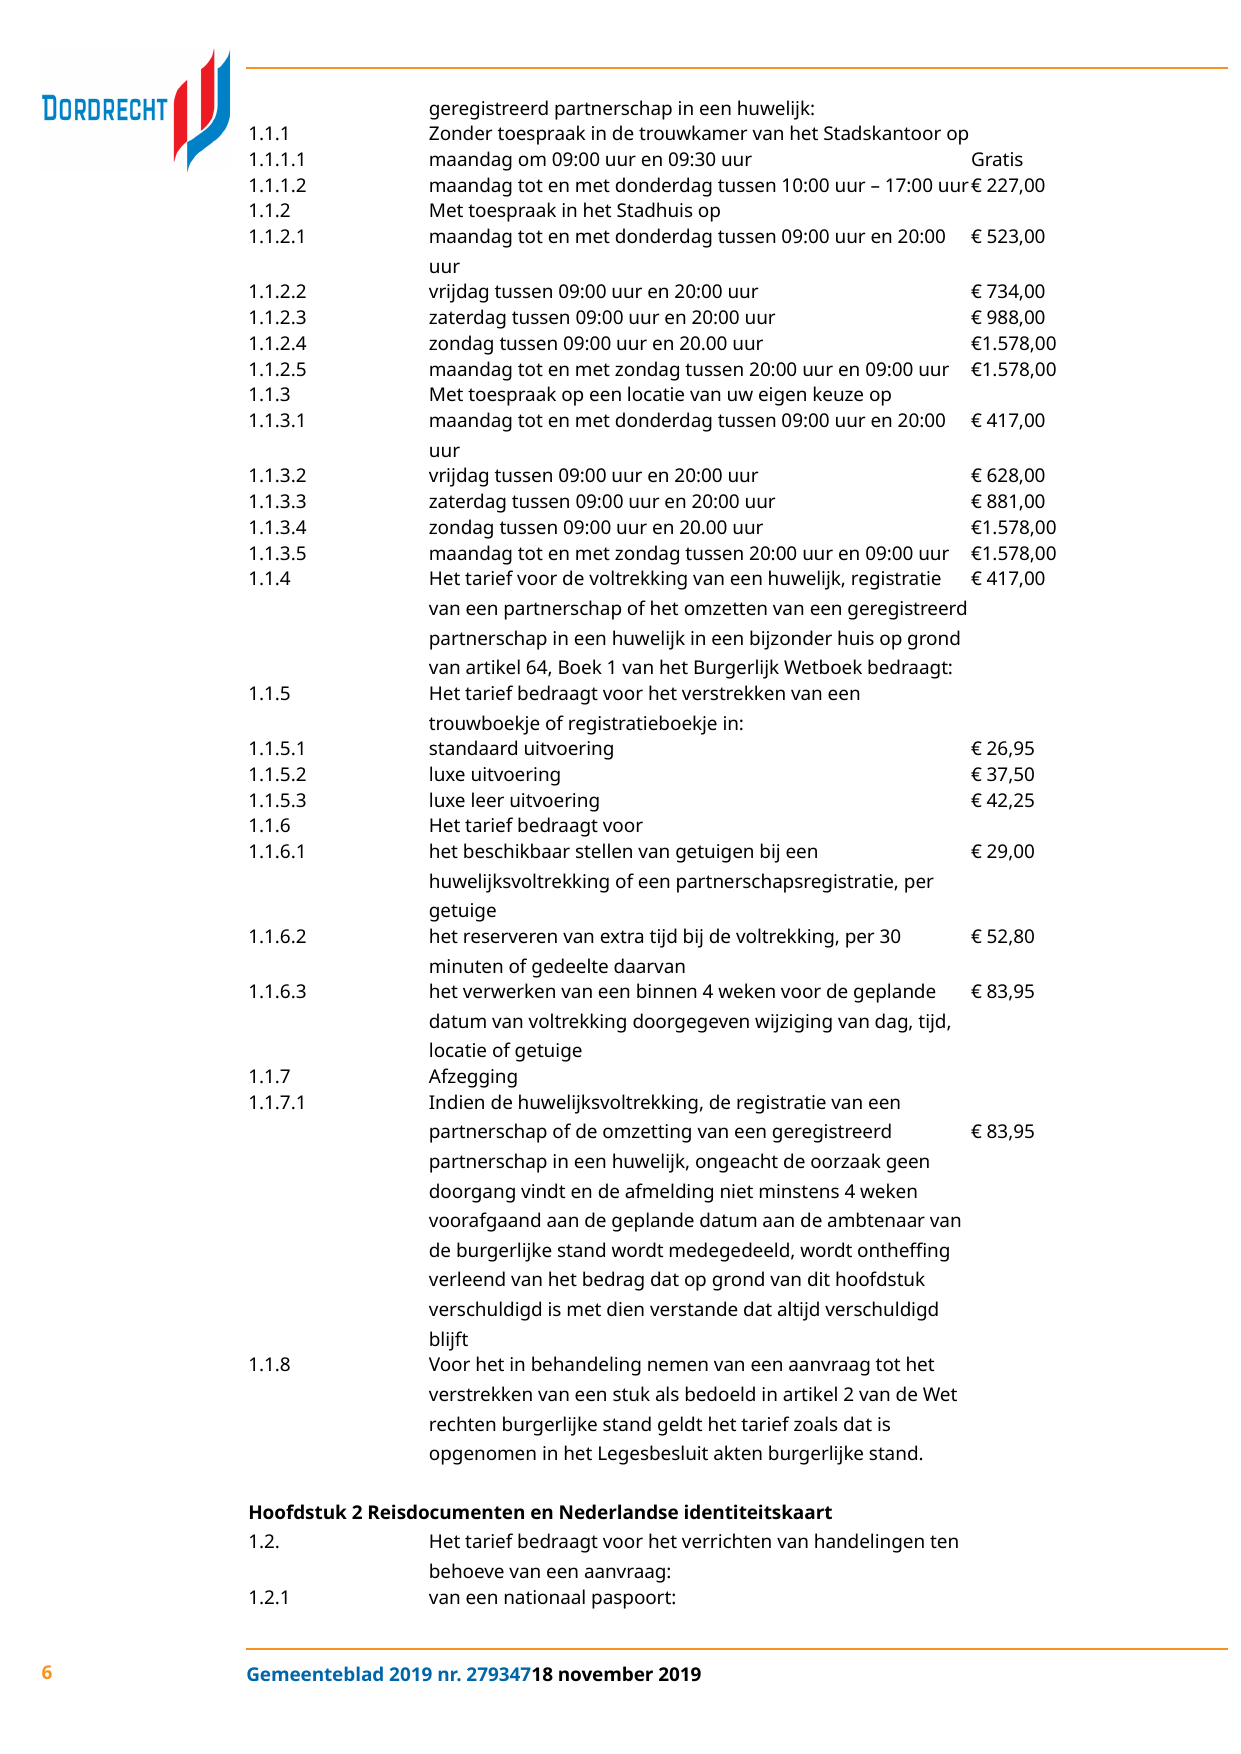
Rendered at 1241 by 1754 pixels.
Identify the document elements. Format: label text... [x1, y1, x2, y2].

table_cell 1.1.2 [248, 198, 429, 223]
table_cell zaterdag tussen 09:00 uur en 20:00 uur [429, 489, 971, 514]
table_cell maandag tot en met donderdag tussen 09:00 uur en 20:00 uur [429, 408, 971, 463]
table_cell 1.1.3.1 [248, 408, 429, 463]
table_cell maandag tot en met donderdag tussen 10:00 uur – 17:00 uur [429, 172, 971, 198]
table_cell het beschikbaar stellen van getuigen bij een huwelijksvoltrekking of een partnerschapsregistratie, per getuige [429, 838, 971, 923]
table_header 1.2. [248, 1529, 429, 1584]
table_header geregistreerd partnerschap in een huwelijk: [429, 95, 971, 121]
table_cell 1.1.2.5 [248, 356, 429, 382]
table_cell maandag om 09:00 uur en 09:30 uur [429, 146, 971, 172]
table_cell 1.1.1.1 [248, 146, 429, 172]
table_cell 1.1.5.2 [248, 761, 429, 787]
table_cell Het tarief bedraagt voor [429, 813, 971, 838]
table_cell € 83,95 [971, 979, 1152, 1063]
table_cell 1.1.3.5 [248, 540, 429, 566]
table_cell € 42,25 [971, 787, 1152, 813]
table_cell [971, 1584, 1152, 1609]
table_cell 1.1.7 [248, 1064, 429, 1089]
table_cell € 628,00 [971, 463, 1152, 488]
text Hoofdstuk 2 Reisdocumenten en Nederlandse identiteitskaart [248, 1499, 1152, 1524]
table_cell 1.1.2.2 [248, 279, 429, 304]
table_cell 1.1.1 [248, 121, 429, 146]
table_cell 1.1.4 [248, 566, 429, 680]
table_cell Afzegging [429, 1064, 971, 1089]
table_cell € 26,95 [971, 735, 1152, 761]
table_cell 1.1.5 [248, 680, 429, 735]
table_cell van een nationaal paspoort: [429, 1584, 971, 1609]
table_cell [971, 382, 1152, 407]
table_cell Indien de huwelijksvoltrekking, de registratie van een partnerschap of de omzetting van een geregistreerd partnerschap in een huwelijk, ongeacht de oorzaak geen doorgang vindt en de afmelding niet minstens 4 weken voorafgaand aan de geplande datum aan de ambtenaar van de burgerlijke stand wordt medegedeeld, wordt ontheffing verleend van het bedrag dat op grond van dit hoofdstuk verschuldigd is met dien verstande dat altijd verschuldigd blijft [429, 1089, 971, 1352]
table_cell €1.578,00 [971, 356, 1152, 382]
table_cell Met toespraak in het Stadhuis op [429, 198, 971, 223]
table_cell €1.578,00 [971, 540, 1152, 566]
table_cell [971, 813, 1152, 838]
table_cell 1.1.6.3 [248, 979, 429, 1063]
table_cell vrijdag tussen 09:00 uur en 20:00 uur [429, 463, 971, 488]
table_cell 1.1.2.3 [248, 305, 429, 330]
table_header Het tarief bedraagt voor het verrichten van handelingen ten behoeve van een aanvraag: [429, 1529, 971, 1584]
table_cell € 988,00 [971, 305, 1152, 330]
table_cell maandag tot en met donderdag tussen 09:00 uur en 20:00 uur [429, 224, 971, 279]
table_cell € 523,00 [971, 224, 1152, 279]
table_cell 1.1.1.2 [248, 172, 429, 198]
table_cell 1.1.2.4 [248, 330, 429, 356]
table_cell € 52,80 [971, 923, 1152, 978]
table_cell Met toespraak op een locatie van uw eigen keuze op [429, 382, 971, 407]
table_cell Zonder toespraak in de trouwkamer van het Stadskantoor op [429, 121, 971, 146]
table_cell € 37,50 [971, 761, 1152, 787]
table_cell 1.1.8 [248, 1352, 429, 1466]
table_cell Voor het in behandeling nemen van een aanvraag tot het verstrekken van een stuk als bedoeld in artikel 2 van de Wet rechten burgerlijke stand geldt het tarief zoals dat is opgenomen in het Legesbesluit akten burgerlijke stand. [429, 1352, 971, 1466]
table_cell €1.578,00 [971, 330, 1152, 356]
table_header [971, 95, 1152, 121]
table_cell € 881,00 [971, 489, 1152, 514]
table_cell [971, 121, 1152, 146]
table_cell € 227,00 [971, 172, 1152, 198]
table_header [971, 1529, 1152, 1584]
table_cell € 29,00 [971, 838, 1152, 923]
table_cell 1.1.6 [248, 813, 429, 838]
table_cell 1.1.5.3 [248, 787, 429, 813]
table_cell luxe uitvoering [429, 761, 971, 787]
table_cell vrijdag tussen 09:00 uur en 20:00 uur [429, 279, 971, 304]
table_cell € 417,00 [971, 408, 1152, 463]
table_cell [971, 1064, 1152, 1089]
table_cell 1.1.3.3 [248, 489, 429, 514]
table_cell 1.1.3.2 [248, 463, 429, 488]
table_cell 1.1.5.1 [248, 735, 429, 761]
table_cell maandag tot en met zondag tussen 20:00 uur en 09:00 uur [429, 356, 971, 382]
table_cell Het tarief bedraagt voor het verstrekken van een trouwboekje of registratieboekje in: [429, 680, 971, 735]
table_cell 1.1.6.1 [248, 838, 429, 923]
table_cell 1.1.3 [248, 382, 429, 407]
table_cell 1.1.7.1 [248, 1089, 429, 1352]
picture [41, 47, 231, 172]
table_cell 1.1.3.4 [248, 514, 429, 540]
table_cell zaterdag tussen 09:00 uur en 20:00 uur [429, 305, 971, 330]
table_cell het verwerken van een binnen 4 weken voor de geplande datum van voltrekking doorgegeven wijziging van dag, tijd, locatie of getuige [429, 979, 971, 1063]
table_cell standaard uitvoering [429, 735, 971, 761]
table_cell luxe leer uitvoering [429, 787, 971, 813]
table_cell € 734,00 [971, 279, 1152, 304]
table_cell [971, 1352, 1152, 1466]
table_cell 1.2.1 [248, 1584, 429, 1609]
table_cell Gratis [971, 146, 1152, 172]
table_cell € 417,00 [971, 566, 1152, 680]
table_header [248, 95, 429, 121]
table_cell 1.1.2.1 [248, 224, 429, 279]
table_cell € 83,95 [971, 1089, 1152, 1352]
table_cell 1.1.6.2 [248, 923, 429, 978]
table_cell het reserveren van extra tijd bij de voltrekking, per 30 minuten of gedeelte daarvan [429, 923, 971, 978]
table_cell Het tarief voor de voltrekking van een huwelijk, registratie van een partnerschap of het omzetten van een geregistreerd partnerschap in een huwelijk in een bijzonder huis op grond van artikel 64, Boek 1 van het Burgerlijk Wetboek bedraagt: [429, 566, 971, 680]
table_cell zondag tussen 09:00 uur en 20.00 uur [429, 330, 971, 356]
table_cell maandag tot en met zondag tussen 20:00 uur en 09:00 uur [429, 540, 971, 566]
table_cell €1.578,00 [971, 514, 1152, 540]
table_cell [971, 198, 1152, 223]
table_cell [971, 680, 1152, 735]
table_cell zondag tussen 09:00 uur en 20.00 uur [429, 514, 971, 540]
